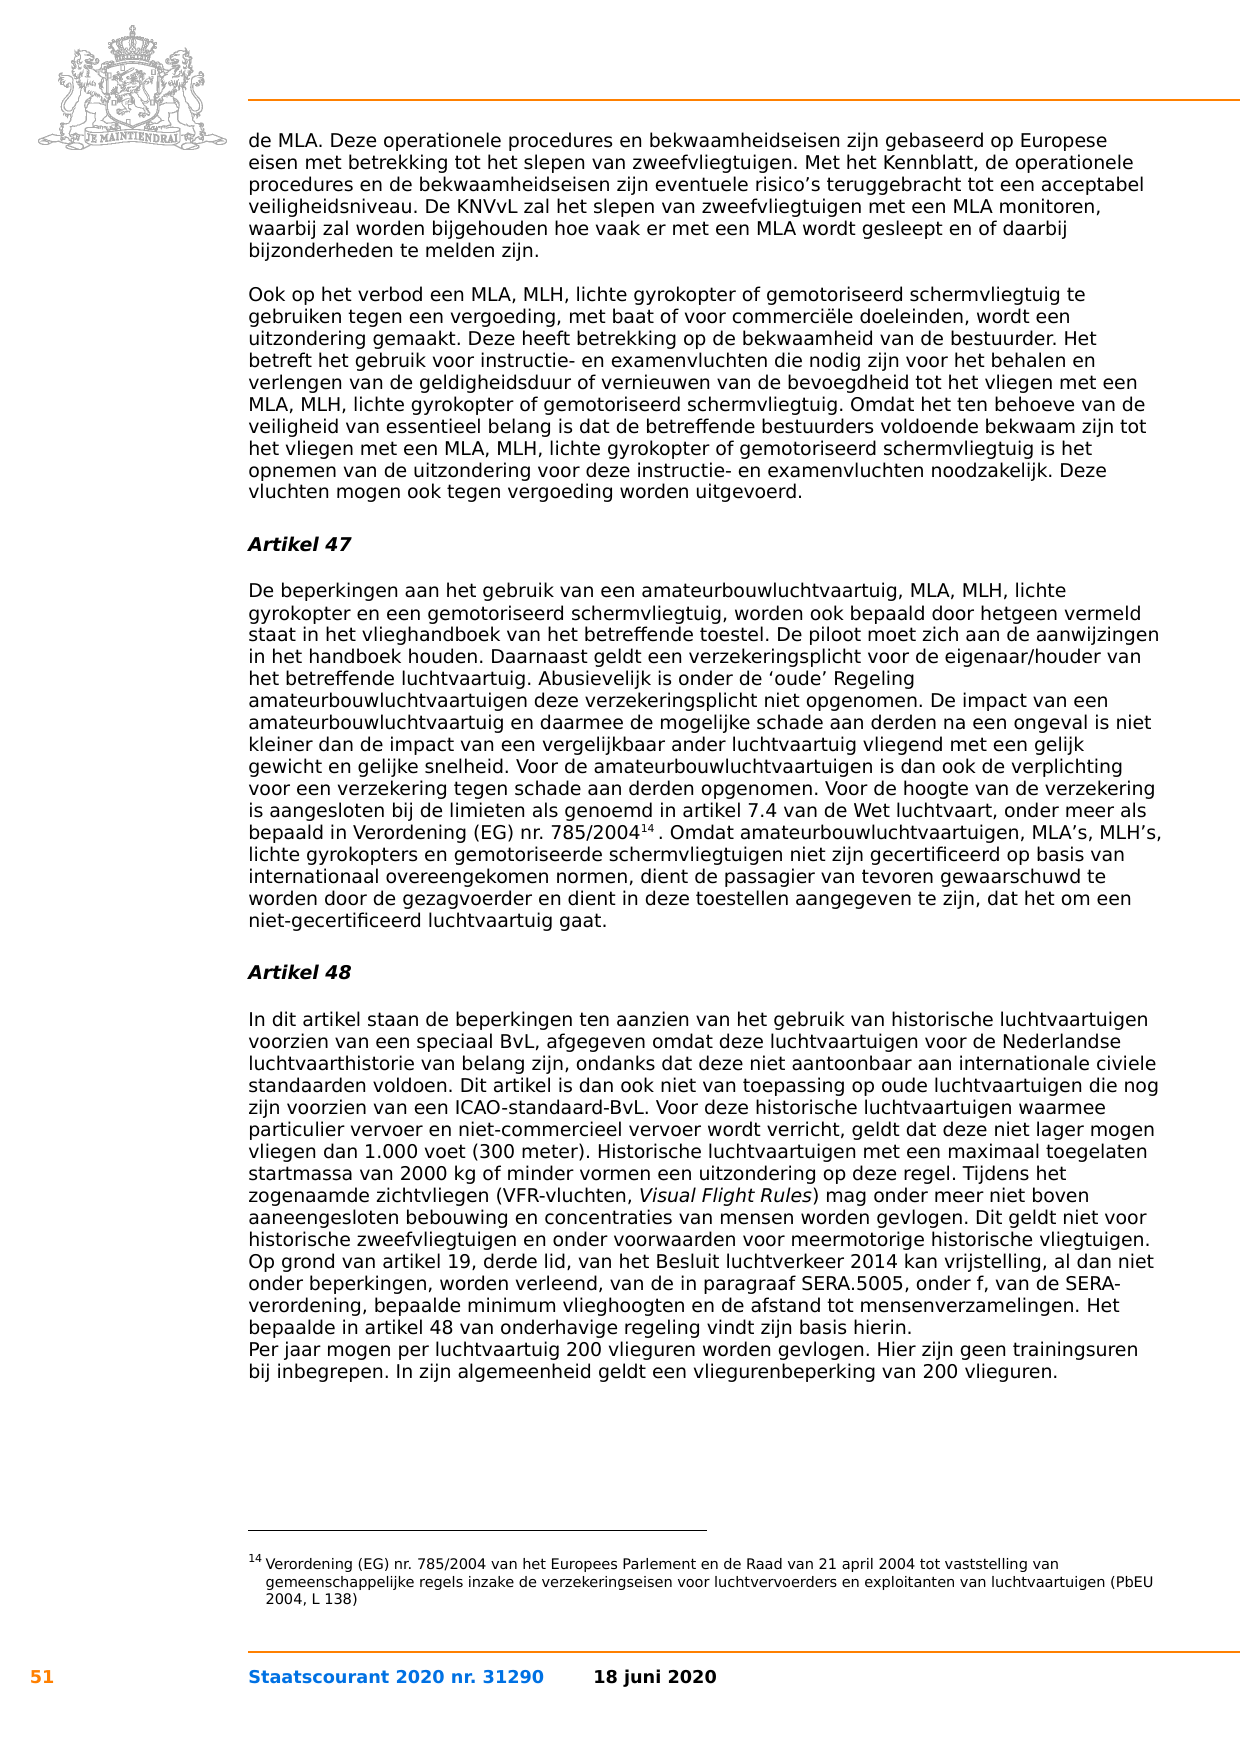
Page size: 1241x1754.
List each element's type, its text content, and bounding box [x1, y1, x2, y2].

text Per jaar mogen per luchtvaartuig 200 vlieguren worden gevlogen. Hier zijn geen trainingsuren bij inbegrepen. In zijn algemeenheid geldt een vliegurenbeperking van 200 vlieguren. [248, 1339, 1163, 1383]
text In dit artikel staan de beperkingen ten aanzien van het gebruik van historische luchtvaartuigen voorzien van een speciaal BvL, afgegeven omdat deze luchtvaartuigen voor de Nederlandse luchtvaarthistorie van belang zijn, ondanks dat deze niet aantoonbaar aan internationale civiele standaarden voldoen. Dit artikel is dan ook niet van toepassing op oude luchtvaartuigen die nog zijn voorzien van een ICAO-standaard-BvL. Voor deze historische luchtvaartuigen waarmee particulier vervoer en niet-commercieel vervoer wordt verricht, geldt dat deze niet lager mogen vliegen dan 1.000 voet (300 meter). Historische luchtvaartuigen met een maximaal toegelaten startmassa van 2000 kg of minder vormen een uitzondering op deze regel. Tijdens het zogenaamde zichtvliegen (VFR-vluchten, Visual Flight Rules) mag onder meer niet boven aaneengesloten bebouwing en concentraties van mensen worden gevlogen. Dit geldt niet voor historische zweefvliegtuigen en onder voorwaarden voor meermotorige historische vliegtuigen. Op grond van artikel 19, derde lid, van het Besluit luchtverkeer 2014 kan vrijstelling, al dan niet onder beperkingen, worden verleend, van de in paragraaf SERA.5005, onder f, van de SERA-verordening, bepaalde minimum vlieghoogten en de afstand tot mensenverzamelingen. Het bepaalde in artikel 48 van onderhavige regeling vindt zijn basis hierin. [248, 1009, 1163, 1339]
text Verordening (EG) nr. 785/2004 van het Europees Parlement en de Raad van 21 april 2004 tot vaststelling van gemeenschappelijke regels inzake de verzekeringseisen voor luchtvervoerders en exploitanten van luchtvaartuigen (PbEU 2004, L 138) [248, 1552, 1163, 1608]
text De beperkingen aan het gebruik van een amateurbouwluchtvaartuig, MLA, MLH, lichte gyrokopter en een gemotoriseerd schermvliegtuig, worden ook bepaald door hetgeen vermeld staat in het vlieghandboek van het betreffende toestel. De piloot moet zich aan de aanwijzingen in het handboek houden. Daarnaast geldt een verzekeringsplicht voor de eigenaar/houder van het betreffende luchtvaartuig. Abusievelijk is onder de ‘oude’ Regeling amateurbouwluchtvaartuigen deze verzekeringsplicht niet opgenomen. De impact van een amateurbouwluchtvaartuig en daarmee de mogelijke schade aan derden na een ongeval is niet kleiner dan de impact van een vergelijkbaar ander luchtvaartuig vliegend met een gelijk gewicht en gelijke snelheid. Voor de amateurbouwluchtvaartuigen is dan ook de verplichting voor een verzekering tegen schade aan derden opgenomen. Voor de hoogte van de verzekering is aangesloten bij de limieten als genoemd in artikel 7.4 van de Wet luchtvaart, onder meer als bepaald in Verordening (EG) nr. 785/2004. Omdat amateurbouwluchtvaartuigen, MLA’s, MLH’s, lichte gyrokopters en gemotoriseerde schermvliegtuigen niet zijn gecertificeerd op basis van internationaal overeengekomen normen, dient de passagier van tevoren gewaarschuwd te worden door de gezagvoerder en dient in deze toestellen aangegeven te zijn, dat het om een niet-gecertificeerd luchtvaartuig gaat. [248, 580, 1163, 932]
subtitle Artikel 47 [248, 533, 1163, 555]
subtitle Artikel 48 [248, 962, 1163, 984]
text de MLA. Deze operationele procedures en bekwaamheidseisen zijn gebaseerd op Europese eisen met betrekking tot het slepen van zweefvliegtuigen. Met het Kennblatt, de operationele procedures en de bekwaamheidseisen zijn eventuele risico’s teruggebracht tot een acceptabel veiligheidsniveau. De KNVvL zal het slepen van zweefvliegtuigen met een MLA monitoren, waarbij zal worden bijgehouden hoe vaak er met een MLA wordt gesleept en of daarbij bijzonderheden te melden zijn. [248, 130, 1163, 262]
picture [38, 25, 227, 150]
text Ook op het verbod een MLA, MLH, lichte gyrokopter of gemotoriseerd schermvliegtuig te gebruiken tegen een vergoeding, met baat of voor commerciële doeleinden, wordt een uitzondering gemaakt. Deze heeft betrekking op de bekwaamheid van de bestuurder. Het betreft het gebruik voor instructie- en examenvluchten die nodig zijn voor het behalen en verlengen van de geldigheidsduur of vernieuwen van de bevoegdheid tot het vliegen met een MLA, MLH, lichte gyrokopter of gemotoriseerd schermvliegtuig. Omdat het ten behoeve van de veiligheid van essentieel belang is dat de betreffende bestuurders voldoende bekwaam zijn tot het vliegen met een MLA, MLH, lichte gyrokopter of gemotoriseerd schermvliegtuig is het opnemen van de uitzondering voor deze instructie- en examenvluchten noodzakelijk. Deze vluchten mogen ook tegen vergoeding worden uitgevoerd. [248, 284, 1163, 503]
